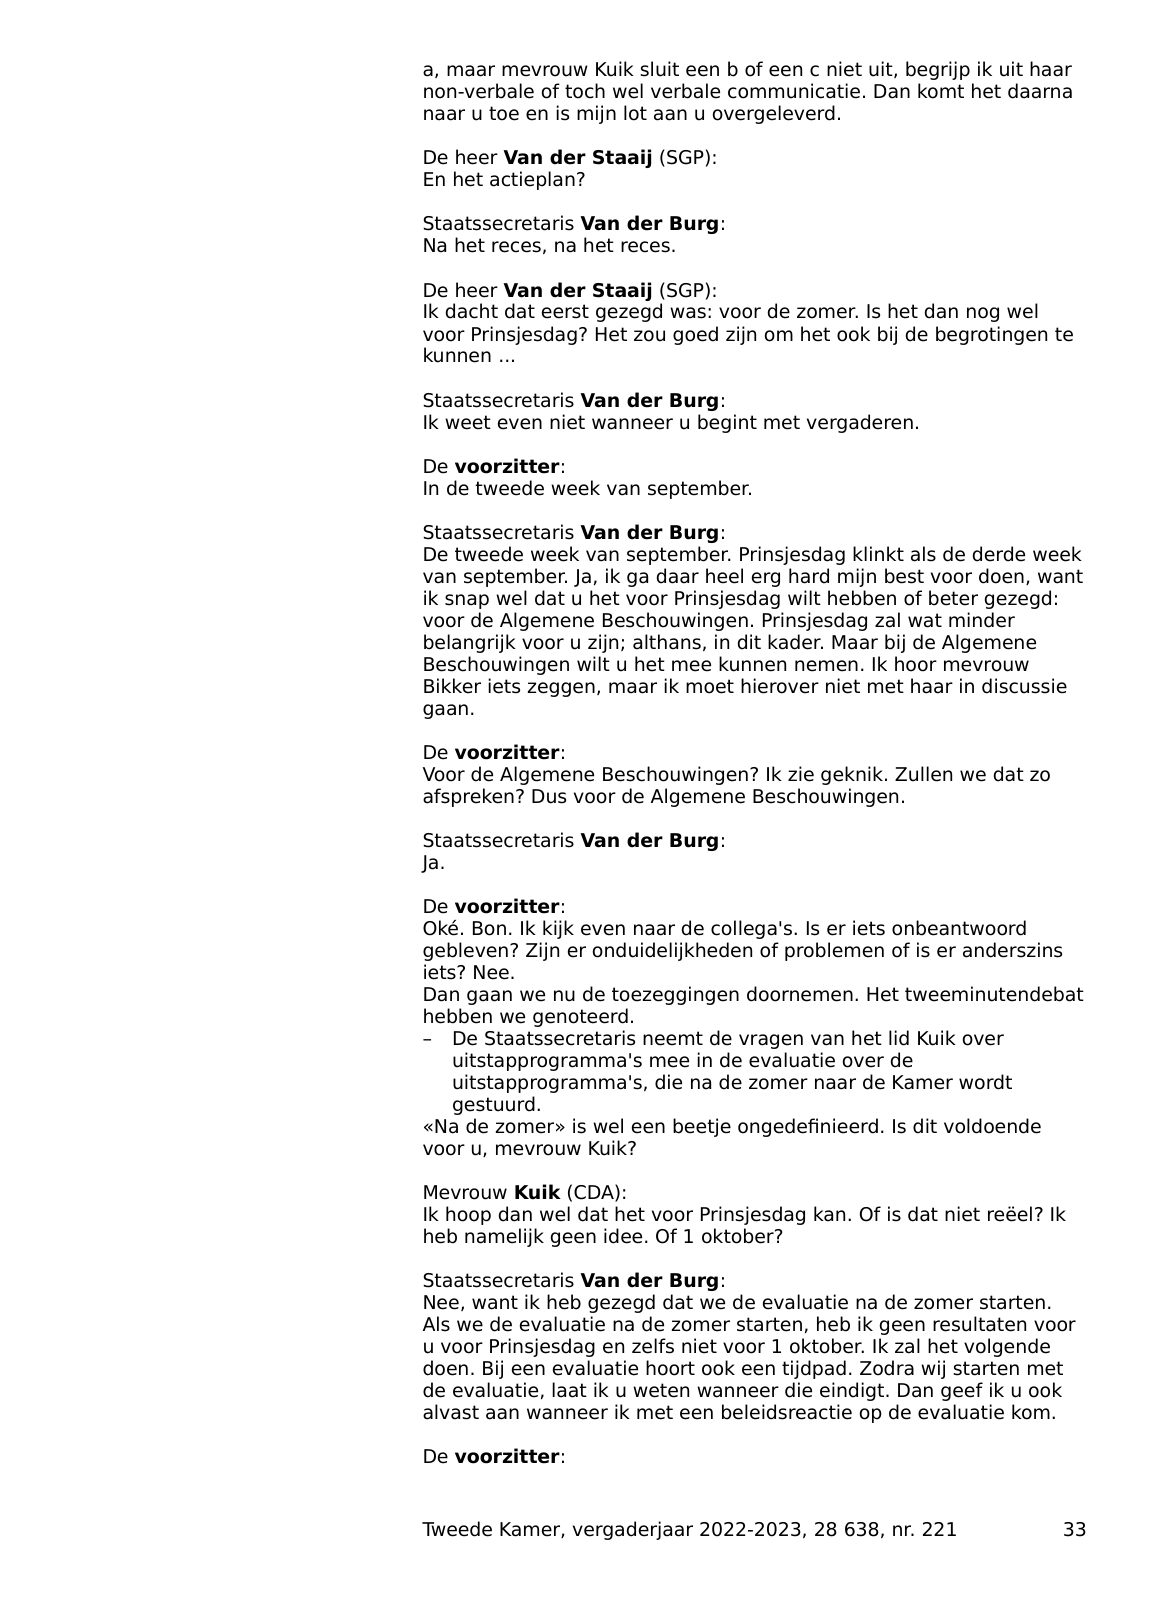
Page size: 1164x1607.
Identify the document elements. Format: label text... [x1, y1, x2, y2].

text De tweede week van september. Prinsjesdag klinkt als de derde week van september. Ja, ik ga daar heel erg hard mijn best voor doen, want ik snap wel dat u het voor Prinsjesdag wilt hebben of beter gezegd: voor de Algemene Beschouwingen. Prinsjesdag zal wat minder belangrijk voor u zijn; althans, in dit kader. Maar bij de Algemene Beschouwingen wilt u het mee kunnen nemen. Ik hoor mevrouw Bikker iets zeggen, maar ik moet hierover niet met haar in discussie gaan. [422, 544, 1087, 720]
text En het actieplan? [422, 169, 1087, 191]
text De voorzitter: [422, 1446, 1087, 1468]
text a, maar mevrouw Kuik sluit een b of een c niet uit, begrijp ik uit haar non-verbale of toch wel verbale communicatie. Dan komt het daarna naar u toe en is mijn lot aan u overgeleverd. [422, 59, 1087, 125]
text Staatssecretaris Van der Burg: [422, 830, 1087, 852]
text Mevrouw Kuik (CDA): [422, 1182, 1087, 1204]
text In de tweede week van september. [422, 478, 1087, 500]
text Staatssecretaris Van der Burg: [422, 213, 1087, 235]
text «Na de zomer» is wel een beetje ongedefinieerd. Is dit voldoende voor u, mevrouw Kuik? [422, 1116, 1087, 1160]
text Dan gaan we nu de toezeggingen doornemen. Het tweeminutendebat hebben we genoteerd. [422, 984, 1087, 1028]
text Ik hoop dan wel dat het voor Prinsjesdag kan. Of is dat niet reëel? Ik heb namelijk geen idee. Of 1 oktober? [422, 1204, 1087, 1248]
text Ik dacht dat eerst gezegd was: voor de zomer. Is het dan nog wel voor Prinsjesdag? Het zou goed zijn om het ook bij de begrotingen te kunnen ... [422, 301, 1087, 367]
text Nee, want ik heb gezegd dat we de evaluatie na de zomer starten. Als we de evaluatie na de zomer starten, heb ik geen resultaten voor u voor Prinsjesdag en zelfs niet voor 1 oktober. Ik zal het volgende doen. Bij een evaluatie hoort ook een tijdpad. Zodra wij starten met de evaluatie, laat ik u weten wanneer die eindigt. Dan geef ik u ook alvast aan wanneer ik met een beleidsreactie op de evaluatie kom. [422, 1292, 1087, 1424]
text Staatssecretaris Van der Burg: [422, 1270, 1087, 1292]
text De heer Van der Staaij (SGP): [422, 279, 1087, 301]
text De voorzitter: [422, 456, 1087, 478]
text – De Staatssecretaris neemt de vragen van het lid Kuik over uitstapprogramma's mee in de evaluatie over de uitstapprogramma's, die na de zomer naar de Kamer wordt gestuurd. [422, 1028, 1087, 1116]
text Staatssecretaris Van der Burg: [422, 389, 1087, 412]
text Oké. Bon. Ik kijk even naar de collega's. Is er iets onbeantwoord gebleven? Zijn er onduidelijkheden of problemen of is er anderszins iets? Nee. [422, 918, 1087, 984]
text De voorzitter: [422, 896, 1087, 918]
text Na het reces, na het reces. [422, 235, 1087, 257]
text De voorzitter: [422, 742, 1087, 764]
text Staatssecretaris Van der Burg: [422, 522, 1087, 544]
text Ja. [422, 852, 1087, 874]
text Voor de Algemene Beschouwingen? Ik zie geknik. Zullen we dat zo afspreken? Dus voor de Algemene Beschouwingen. [422, 764, 1087, 808]
text Ik weet even niet wanneer u begint met vergaderen. [422, 412, 1087, 433]
text De heer Van der Staaij (SGP): [422, 147, 1087, 169]
